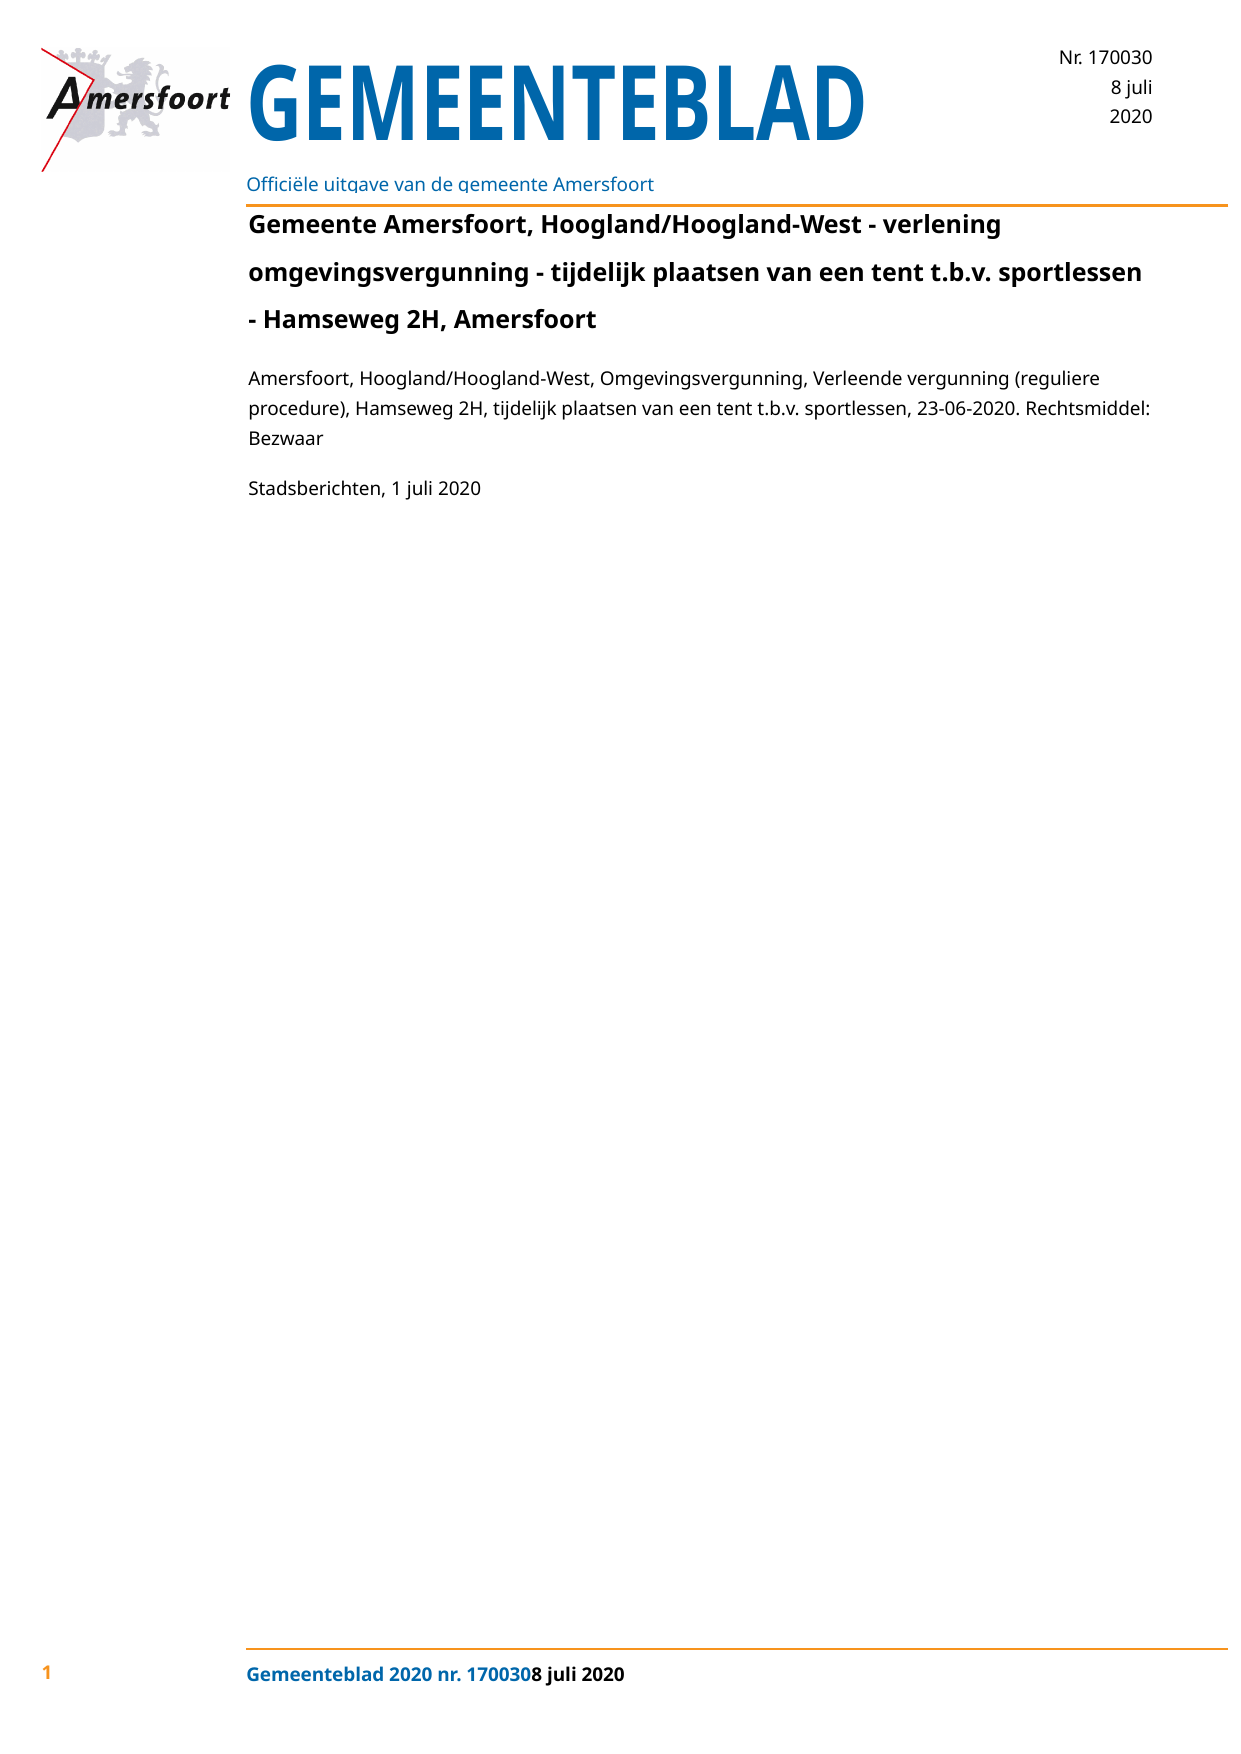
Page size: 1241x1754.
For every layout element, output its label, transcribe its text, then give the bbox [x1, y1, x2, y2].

text Gemeente Amersfoort, Hoogland/Hoogland-West - verlening omgevingsvergunning - tijdelijk plaatsen van een tent t.b.v. sportlessen - Hamseweg 2H, Amersfoort [248, 207, 1152, 336]
picture [41, 47, 231, 172]
text Stadsberichten, 1 juli 2020 [248, 475, 1152, 501]
text Amersfoort, Hoogland/Hoogland-West, Omgevingsvergunning, Verleende vergunning (reguliere procedure), Hamseweg 2H, tijdelijk plaatsen van een tent t.b.v. sportlessen, 23-06-2020. Rechtsmiddel: Bezwaar [248, 366, 1152, 450]
